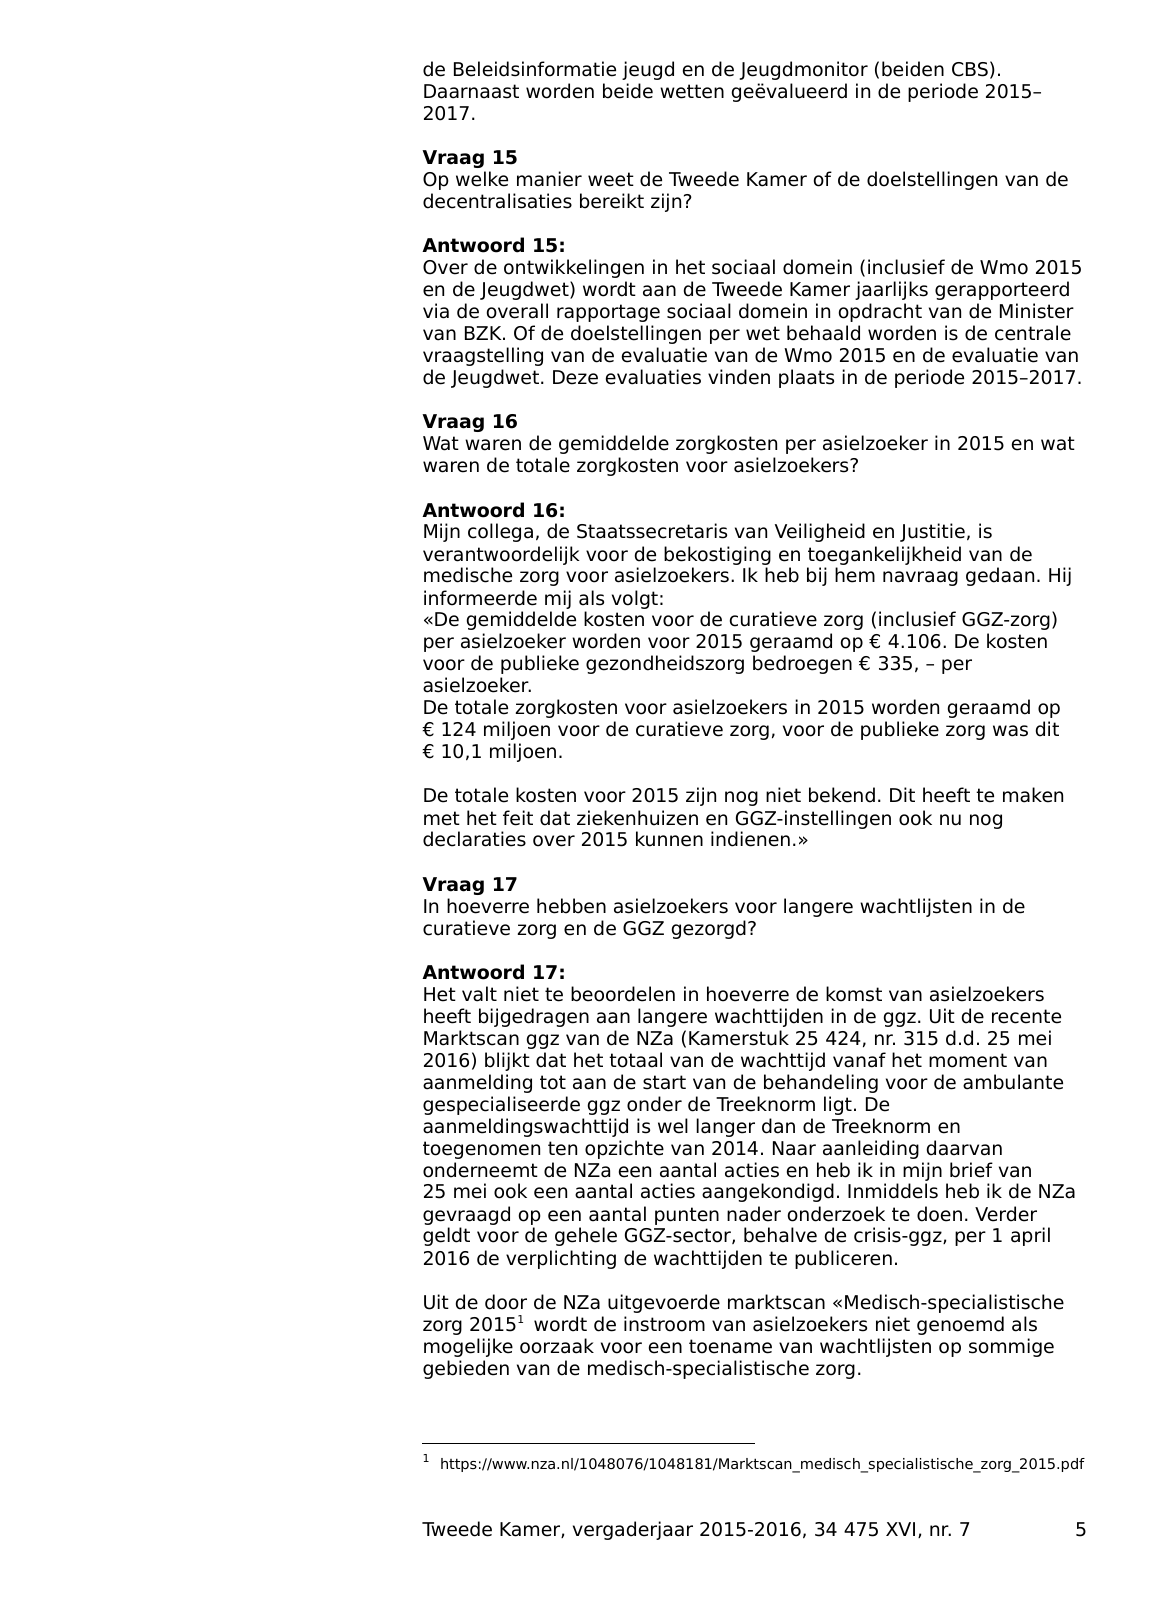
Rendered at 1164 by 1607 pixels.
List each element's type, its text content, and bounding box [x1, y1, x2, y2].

text Vraag 17 [422, 873, 1087, 896]
text Wat waren de gemiddelde zorgkosten per asielzoeker in 2015 en wat waren de totale zorgkosten voor asielzoekers? [422, 433, 1087, 477]
text Over de ontwikkelingen in het sociaal domein (inclusief de Wmo 2015 en de Jeugdwet) wordt aan de Tweede Kamer jaarlijks gerapporteerd via de overall rapportage sociaal domein in opdracht van de Minister van BZK. Of de doelstellingen per wet behaald worden is de centrale vraagstelling van de evaluatie van de Wmo 2015 en de evaluatie van de Jeugdwet. Deze evaluaties vinden plaats in de periode 2015–2017. [422, 257, 1087, 389]
text Antwoord 15: [422, 235, 1087, 257]
text «De gemiddelde kosten voor de curatieve zorg (inclusief GGZ-zorg) per asielzoeker worden voor 2015 geraamd op € 4.106. De kosten voor de publieke gezondheidszorg bedroegen € 335, – per asielzoeker. [422, 609, 1087, 697]
text https://www.nza.nl/1048076/1048181/Marktscan_medisch_specialistische_zorg_2015.pdf [422, 1452, 1087, 1474]
text De totale zorgkosten voor asielzoekers in 2015 worden geraamd op € 124 miljoen voor de curatieve zorg, voor de publieke zorg was dit € 10,1 miljoen. [422, 697, 1087, 763]
text Uit de door de NZa uitgevoerde marktscan «Medisch-specialistische zorg 2015 wordt de instroom van asielzoekers niet genoemd als mogelijke oorzaak voor een toename van wachtlijsten op sommige gebieden van de medisch-specialistische zorg. [422, 1292, 1087, 1379]
text Het valt niet te beoordelen in hoeverre de komst van asielzoekers heeft bijgedragen aan langere wachttijden in de ggz. Uit de recente Marktscan ggz van de NZa (Kamerstuk 25 424, nr. 315 d.d. 25 mei 2016) blijkt dat het totaal van de wachttijd vanaf het moment van aanmelding tot aan de start van de behandeling voor de ambulante gespecialiseerde ggz onder de Treeknorm ligt. De aanmeldingswachttijd is wel langer dan de Treeknorm en toegenomen ten opzichte van 2014. Naar aanleiding daarvan onderneemt de NZa een aantal acties en heb ik in mijn brief van 25 mei ook een aantal acties aangekondigd. Inmiddels heb ik de NZa gevraagd op een aantal punten nader onderzoek te doen. Verder geldt voor de gehele GGZ-sector, behalve de crisis-ggz, per 1 april 2016 de verplichting de wachttijden te publiceren. [422, 984, 1087, 1269]
text de Beleidsinformatie jeugd en de Jeugdmonitor (beiden CBS). Daarnaast worden beide wetten geëvalueerd in de periode 2015–2017. [422, 59, 1087, 125]
text Antwoord 17: [422, 962, 1087, 984]
text Op welke manier weet de Tweede Kamer of de doelstellingen van de decentralisaties bereikt zijn? [422, 169, 1087, 213]
text Mijn collega, de Staatssecretaris van Veiligheid en Justitie, is verantwoordelijk voor de bekostiging en toegankelijkheid van de medische zorg voor asielzoekers. Ik heb bij hem navraag gedaan. Hij informeerde mij als volgt: [422, 521, 1087, 609]
text Antwoord 16: [422, 499, 1087, 521]
text In hoeverre hebben asielzoekers voor langere wachtlijsten in de curatieve zorg en de GGZ gezorgd? [422, 896, 1087, 939]
text De totale kosten voor 2015 zijn nog niet bekend. Dit heeft te maken met het feit dat ziekenhuizen en GGZ-instellingen ook nu nog declaraties over 2015 kunnen indienen.» [422, 785, 1087, 851]
text Vraag 15 [422, 147, 1087, 169]
text Vraag 16 [422, 411, 1087, 433]
